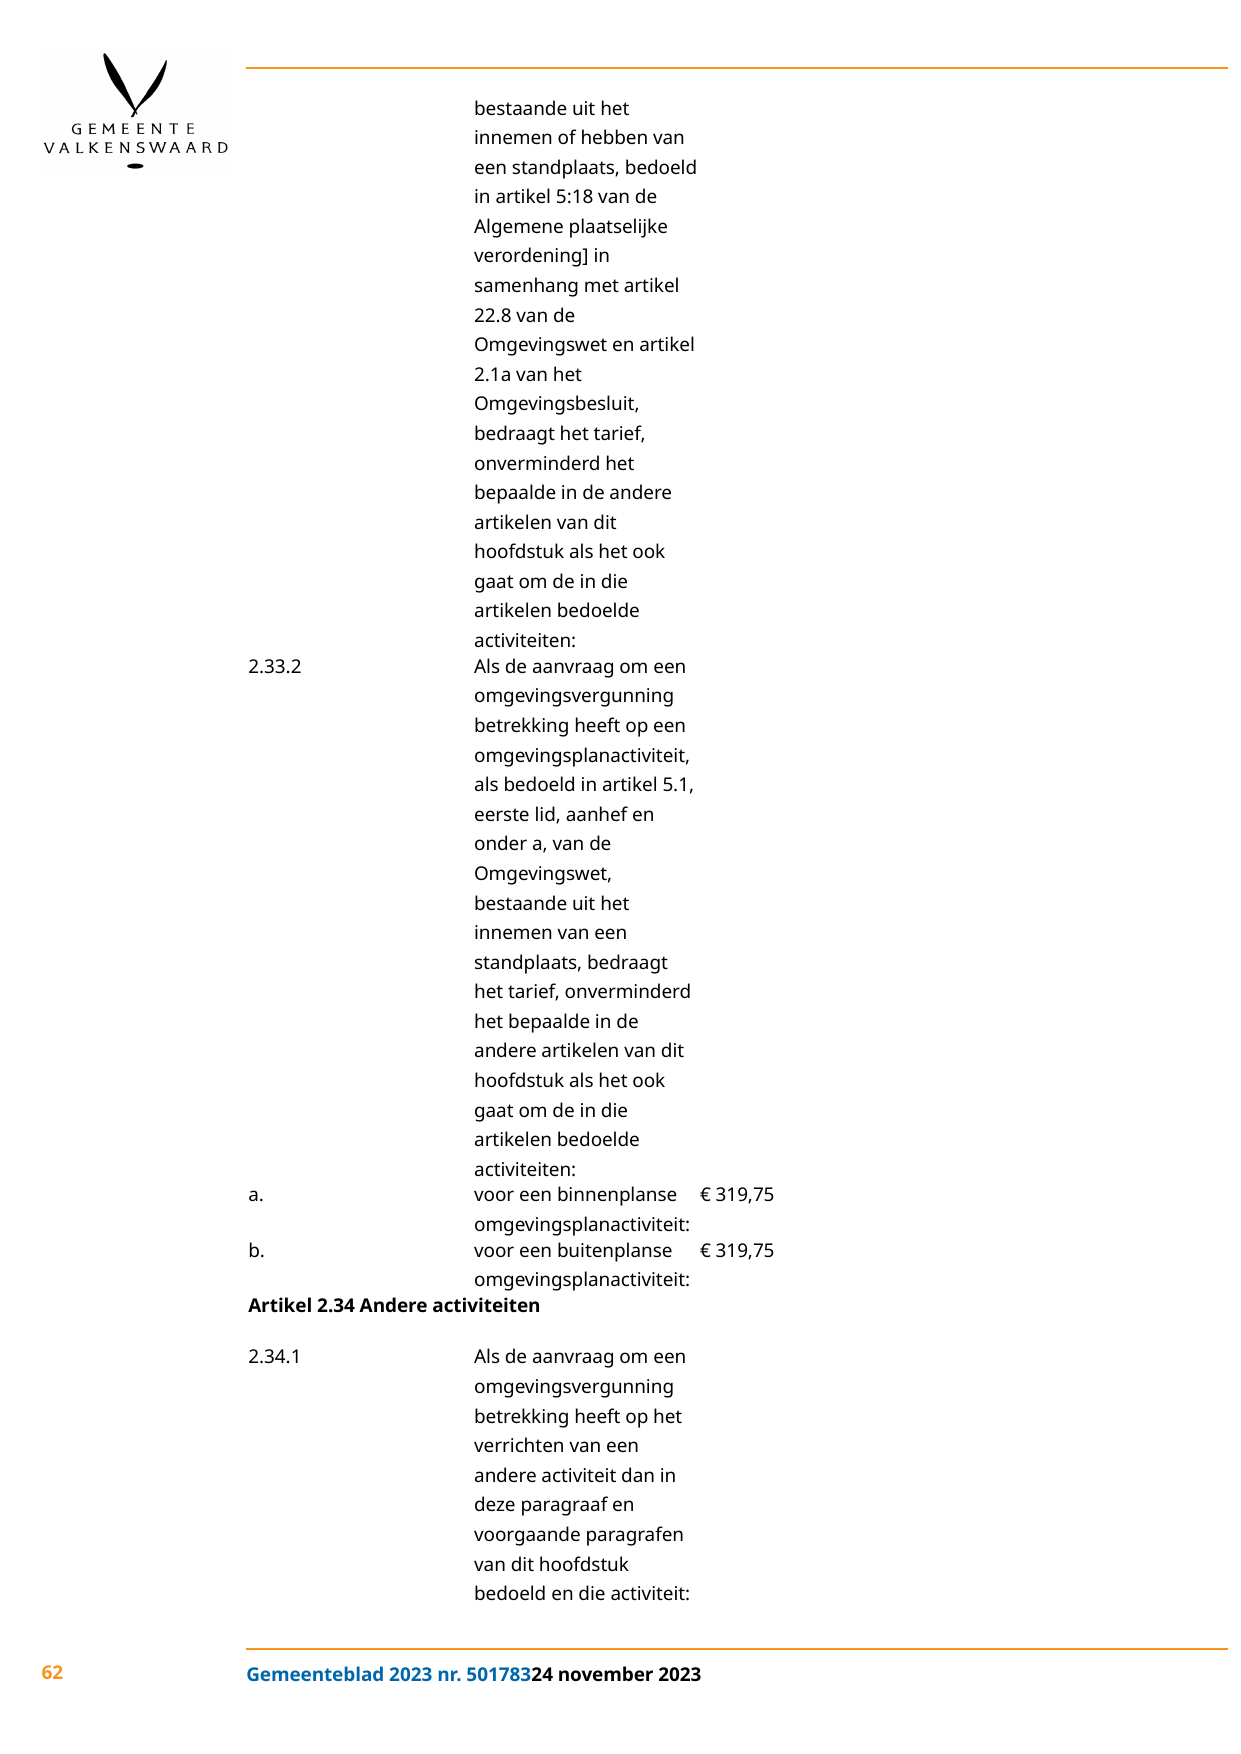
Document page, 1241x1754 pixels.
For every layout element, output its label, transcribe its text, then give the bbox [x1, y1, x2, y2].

table_cell [700, 653, 926, 1182]
table_cell [926, 653, 1152, 1182]
table_cell [248, 1318, 474, 1344]
table_cell a. [248, 1182, 474, 1237]
table_cell [248, 95, 474, 653]
table_cell € 319,75 [700, 1237, 926, 1292]
table_cell [474, 1318, 700, 1344]
table_cell [926, 95, 1152, 653]
table_cell Als de aanvraag om een omgevingsvergunning betrekking heeft op het verrichten van een andere activiteit dan in deze paragraaf en voorgaande paragrafen van dit hoofdstuk bedoeld en die activiteit: [474, 1344, 700, 1606]
table_cell 2.33.2 [248, 653, 474, 1182]
table_cell Artikel 2.34 Andere activiteiten [248, 1292, 926, 1318]
table_cell [926, 1292, 1152, 1318]
table_cell [700, 1344, 926, 1606]
table_cell [700, 1318, 926, 1344]
picture [41, 47, 231, 172]
table_cell [926, 1182, 1152, 1237]
table_cell [926, 1318, 1152, 1344]
table_cell [926, 1237, 1152, 1292]
table_cell € 319,75 [700, 1182, 926, 1237]
table_cell [700, 95, 926, 653]
table_cell [926, 1344, 1152, 1606]
table_cell voor een buitenplanse omgevingsplanactiviteit: [474, 1237, 700, 1292]
table_cell 2.34.1 [248, 1344, 474, 1606]
table_cell b. [248, 1237, 474, 1292]
table_cell bestaande uit het innemen of hebben van een standplaats, bedoeld in artikel 5:18 van de Algemene plaatselijke verordening] in samenhang met artikel 22.8 van de Omgevingswet en artikel 2.1a van het Omgevingsbesluit, bedraagt het tarief, onverminderd het bepaalde in de andere artikelen van dit hoofdstuk als het ook gaat om de in die artikelen bedoelde activiteiten: [474, 95, 700, 653]
table_cell Als de aanvraag om een omgevingsvergunning betrekking heeft op een omgevingsplanactiviteit, als bedoeld in artikel 5.1, eerste lid, aanhef en onder a, van de Omgevingswet, bestaande uit het innemen van een standplaats, bedraagt het tarief, onverminderd het bepaalde in de andere artikelen van dit hoofdstuk als het ook gaat om de in die artikelen bedoelde activiteiten: [474, 653, 700, 1182]
table_cell voor een binnenplanse omgevingsplanactiviteit: [474, 1182, 700, 1237]
